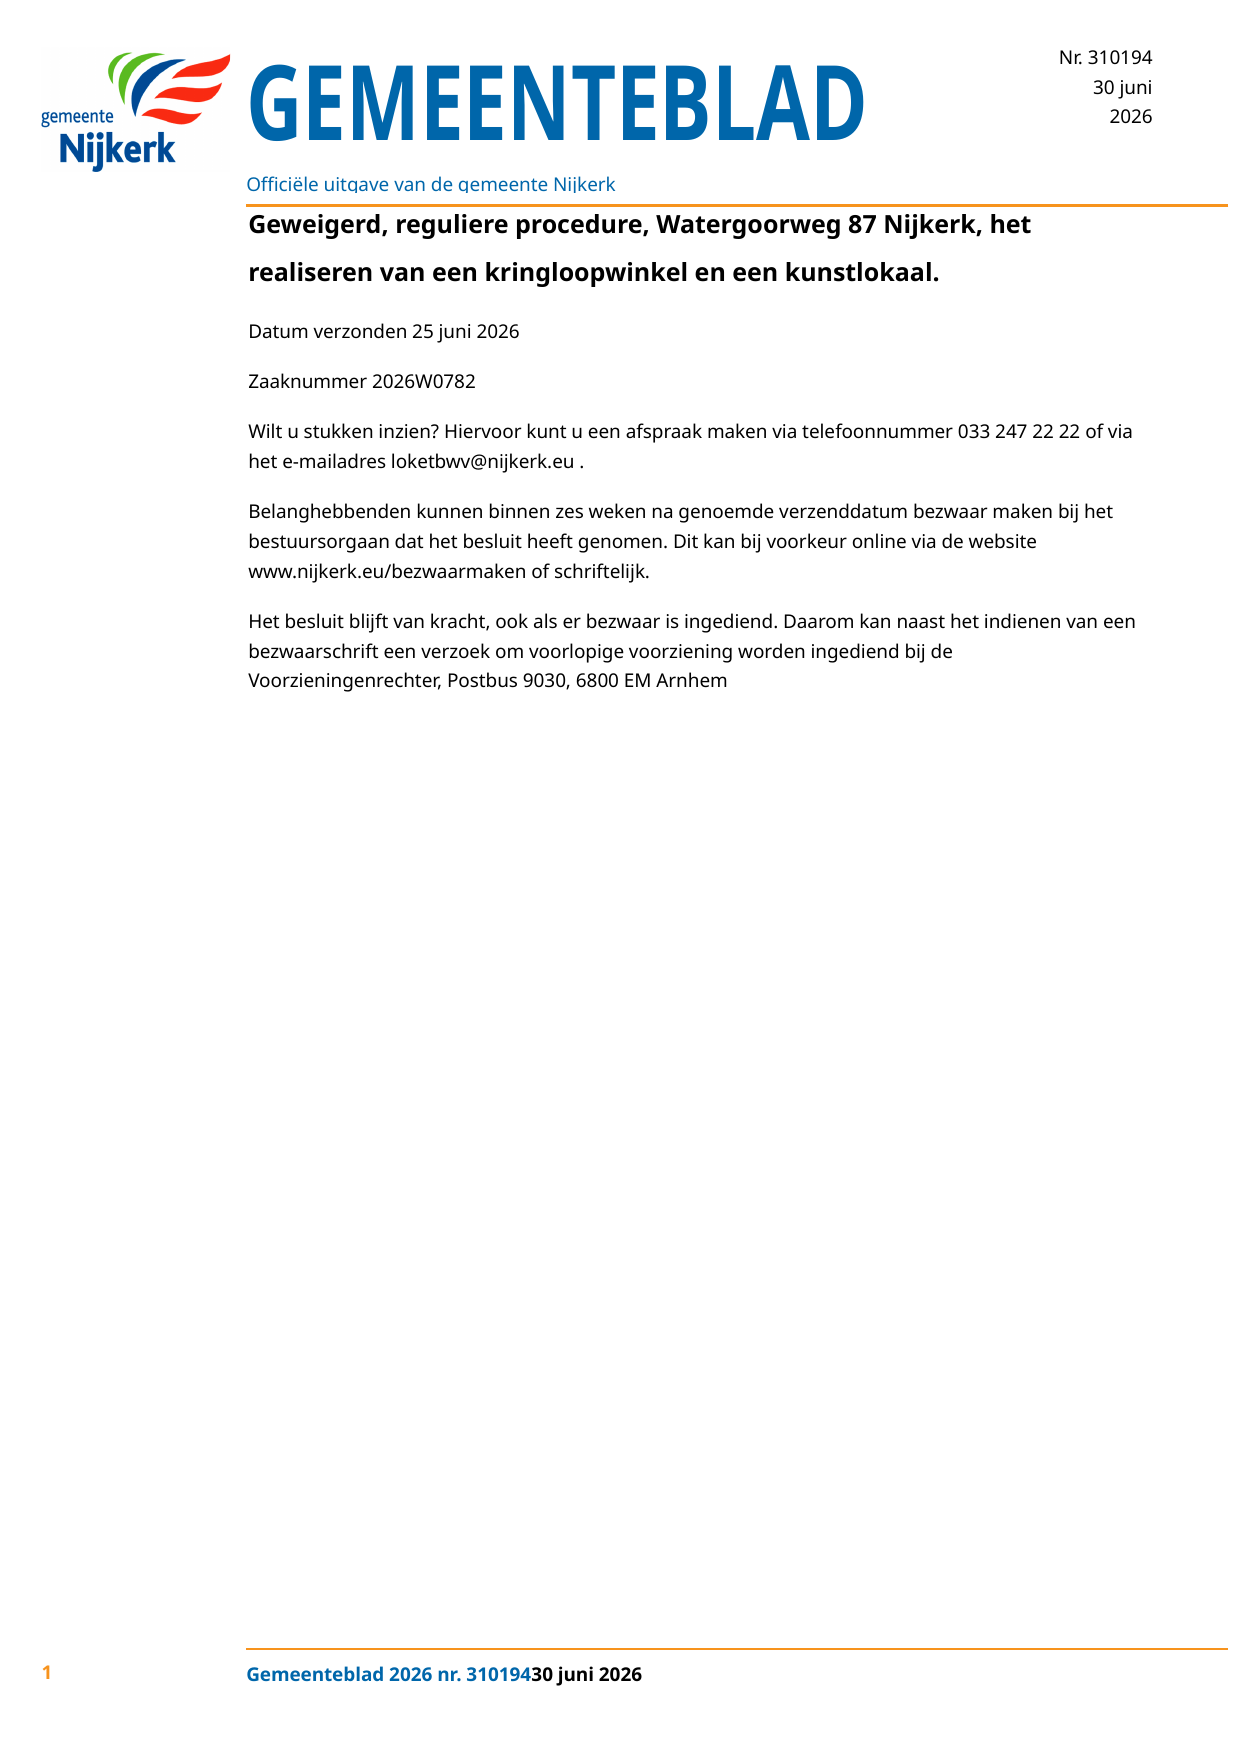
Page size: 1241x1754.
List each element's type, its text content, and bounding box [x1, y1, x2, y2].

text Zaaknummer 2026W0782 [248, 368, 1152, 394]
picture [41, 47, 231, 172]
text Het besluit blijft van kracht, ook als er bezwaar is ingediend. Daarom kan naast het indienen van een bezwaarschrift een verzoek om voorlopige voorziening worden ingediend bij de Voorzieningenrechter, Postbus 9030, 6800 EM Arnhem [248, 608, 1152, 693]
text Datum verzonden 25 juni 2026 [248, 318, 1152, 344]
text Wilt u stukken inzien? Hiervoor kunt u een afspraak maken via telefoonnummer 033 247 22 22 of via het e-mailadres loketbwv@nijkerk.eu . [248, 419, 1152, 474]
text Belanghebbenden kunnen binnen zes weken na genoemde verzenddatum bezwaar maken bij het bestuursorgaan dat het besluit heeft genomen. Dit kan bij voorkeur online via de website www.nijkerk.eu/bezwaarmaken of schriftelijk. [248, 499, 1152, 584]
text Geweigerd, reguliere procedure, Watergoorweg 87 Nijkerk, het realiseren van een kringloopwinkel en een kunstlokaal. [248, 207, 1152, 288]
